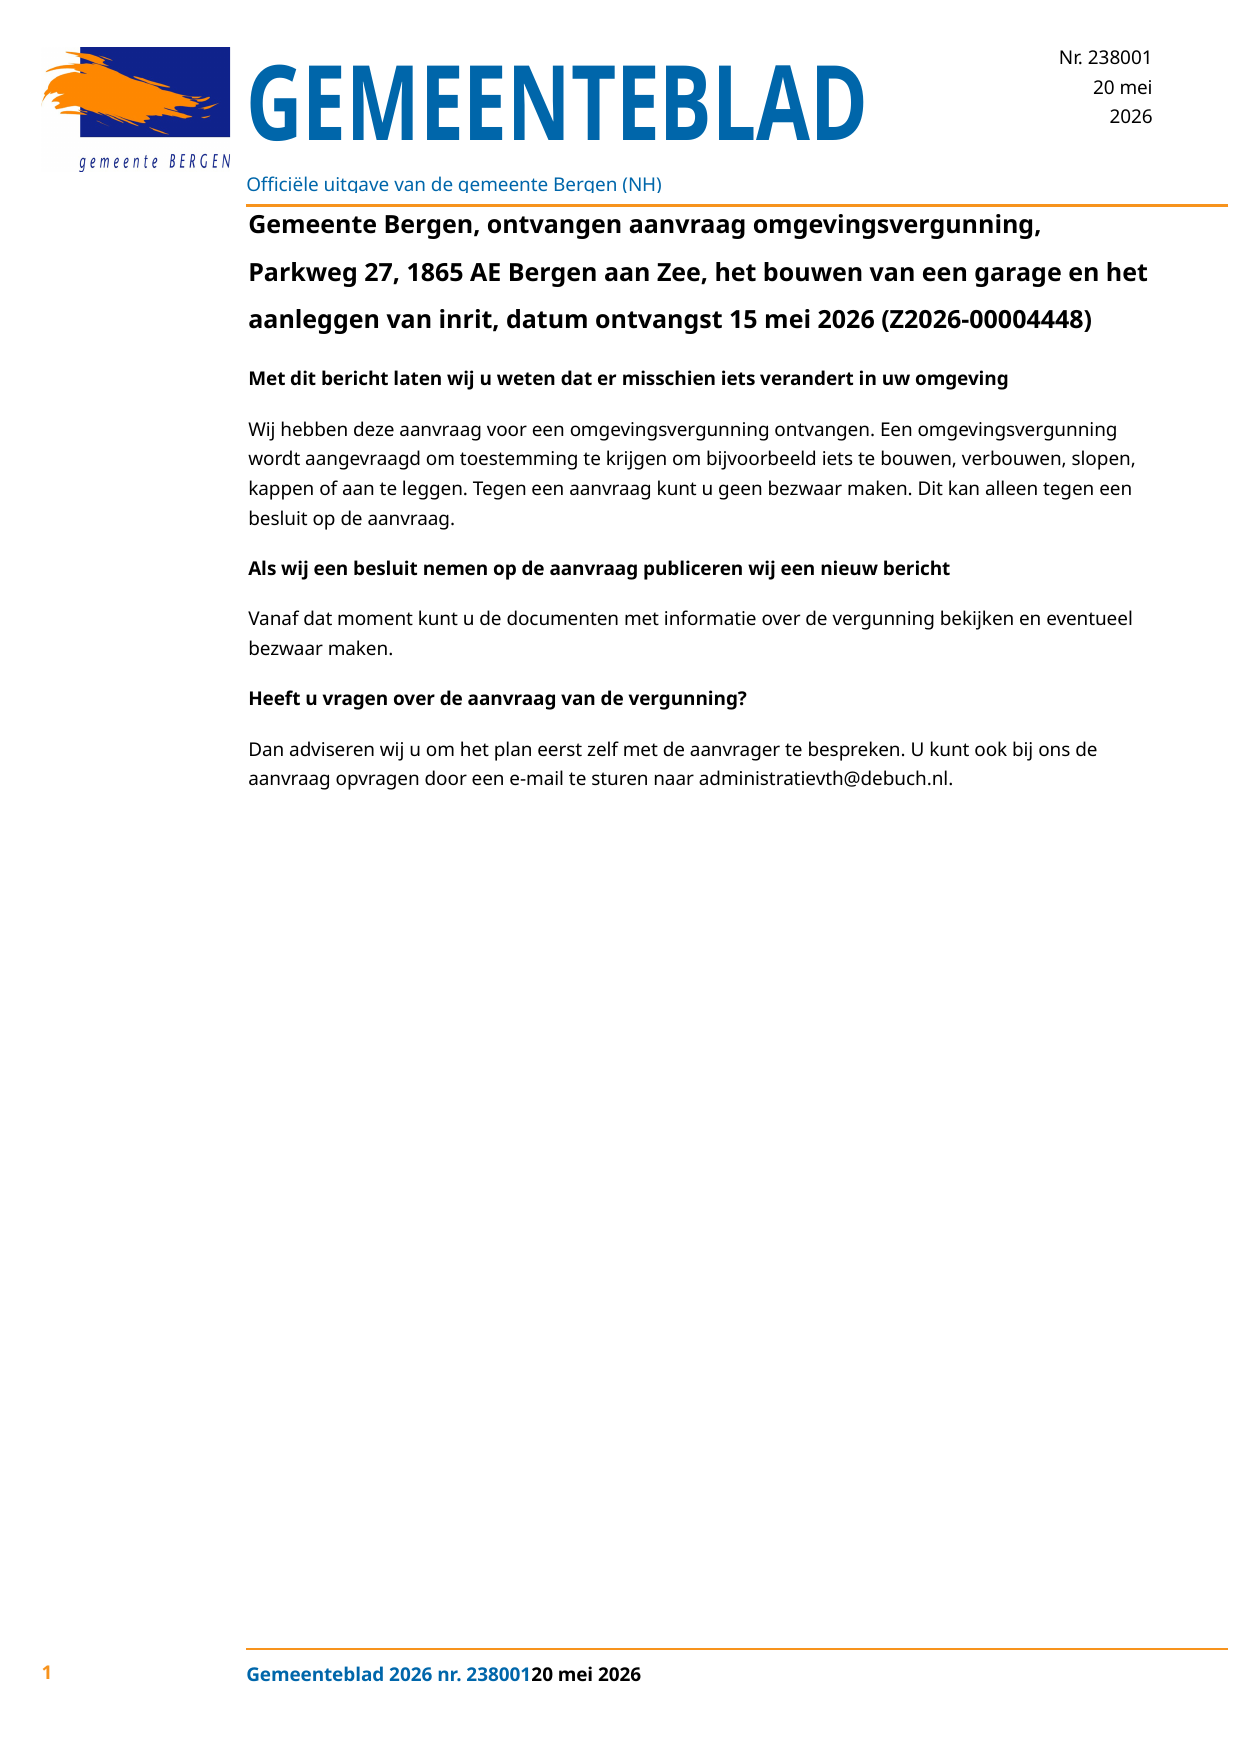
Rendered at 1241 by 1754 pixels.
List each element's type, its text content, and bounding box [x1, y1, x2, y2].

text Als wij een besluit nemen op de aanvraag publiceren wij een nieuw bericht [248, 555, 1152, 581]
text Gemeente Bergen, ontvangen aanvraag omgevingsvergunning, Parkweg 27, 1865 AE Bergen aan Zee, het bouwen van een garage en het aanleggen van inrit, datum ontvangst 15 mei 2026 (Z2026-00004448) [248, 207, 1152, 336]
text Vanaf dat moment kunt u de documenten met informatie over de vergunning bekijken en eventueel bezwaar maken. [248, 606, 1152, 661]
picture [41, 47, 231, 172]
text Heeft u vragen over de aanvraag van de vergunning? [248, 686, 1152, 711]
text Met dit bericht laten wij u weten dat er misschien iets verandert in uw omgeving [248, 366, 1152, 391]
text Dan adviseren wij u om het plan eerst zelf met de aanvrager te bespreken. U kunt ook bij ons de aanvraag opvragen door een e-mail te sturen naar administratievth@debuch.nl. [248, 736, 1152, 791]
text Wij hebben deze aanvraag voor een omgevingsvergunning ontvangen. Een omgevingsvergunning wordt aangevraagd om toestemming te krijgen om bijvoorbeeld iets te bouwen, verbouwen, slopen, kappen of aan te leggen. Tegen een aanvraag kunt u geen bezwaar maken. Dit kan alleen tegen een besluit op de aanvraag. [248, 416, 1152, 530]
